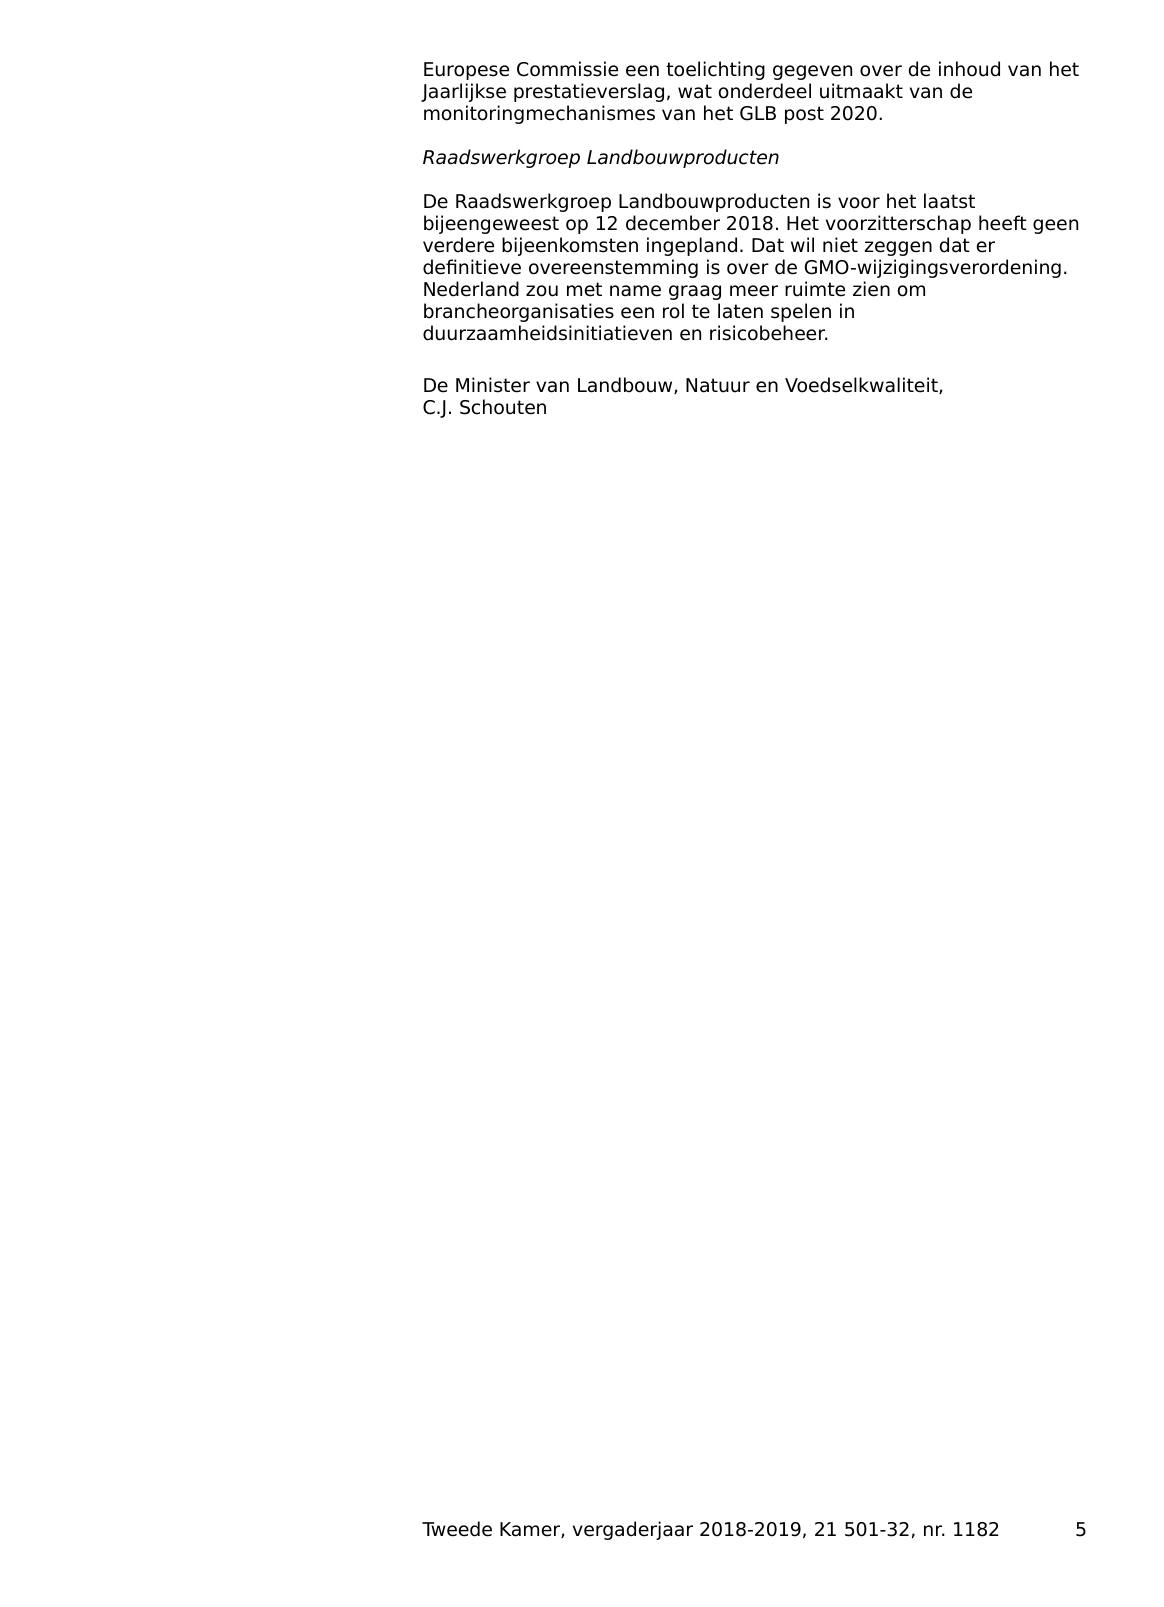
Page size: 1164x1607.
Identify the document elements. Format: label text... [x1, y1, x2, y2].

subtitle Raadswerkgroep Landbouwproducten [422, 147, 1087, 169]
text De Raadswerkgroep Landbouwproducten is voor het laatst bijeengeweest op 12 december 2018. Het voorzitterschap heeft geen verdere bijeenkomsten ingepland. Dat wil niet zeggen dat er definitieve overeenstemming is over de GMO-wijzigingsverordening. Nederland zou met name graag meer ruimte zien om brancheorganisaties een rol te laten spelen in duurzaamheidsinitiatieven en risicobeheer. [422, 191, 1087, 345]
text De Minister van Landbouw, Natuur en Voedselkwaliteit, C.J. Schouten [422, 375, 1087, 419]
text Europese Commissie een toelichting gegeven over de inhoud van het Jaarlijkse prestatieverslag, wat onderdeel uitmaakt van de monitoringmechanismes van het GLB post 2020. [422, 59, 1087, 125]
